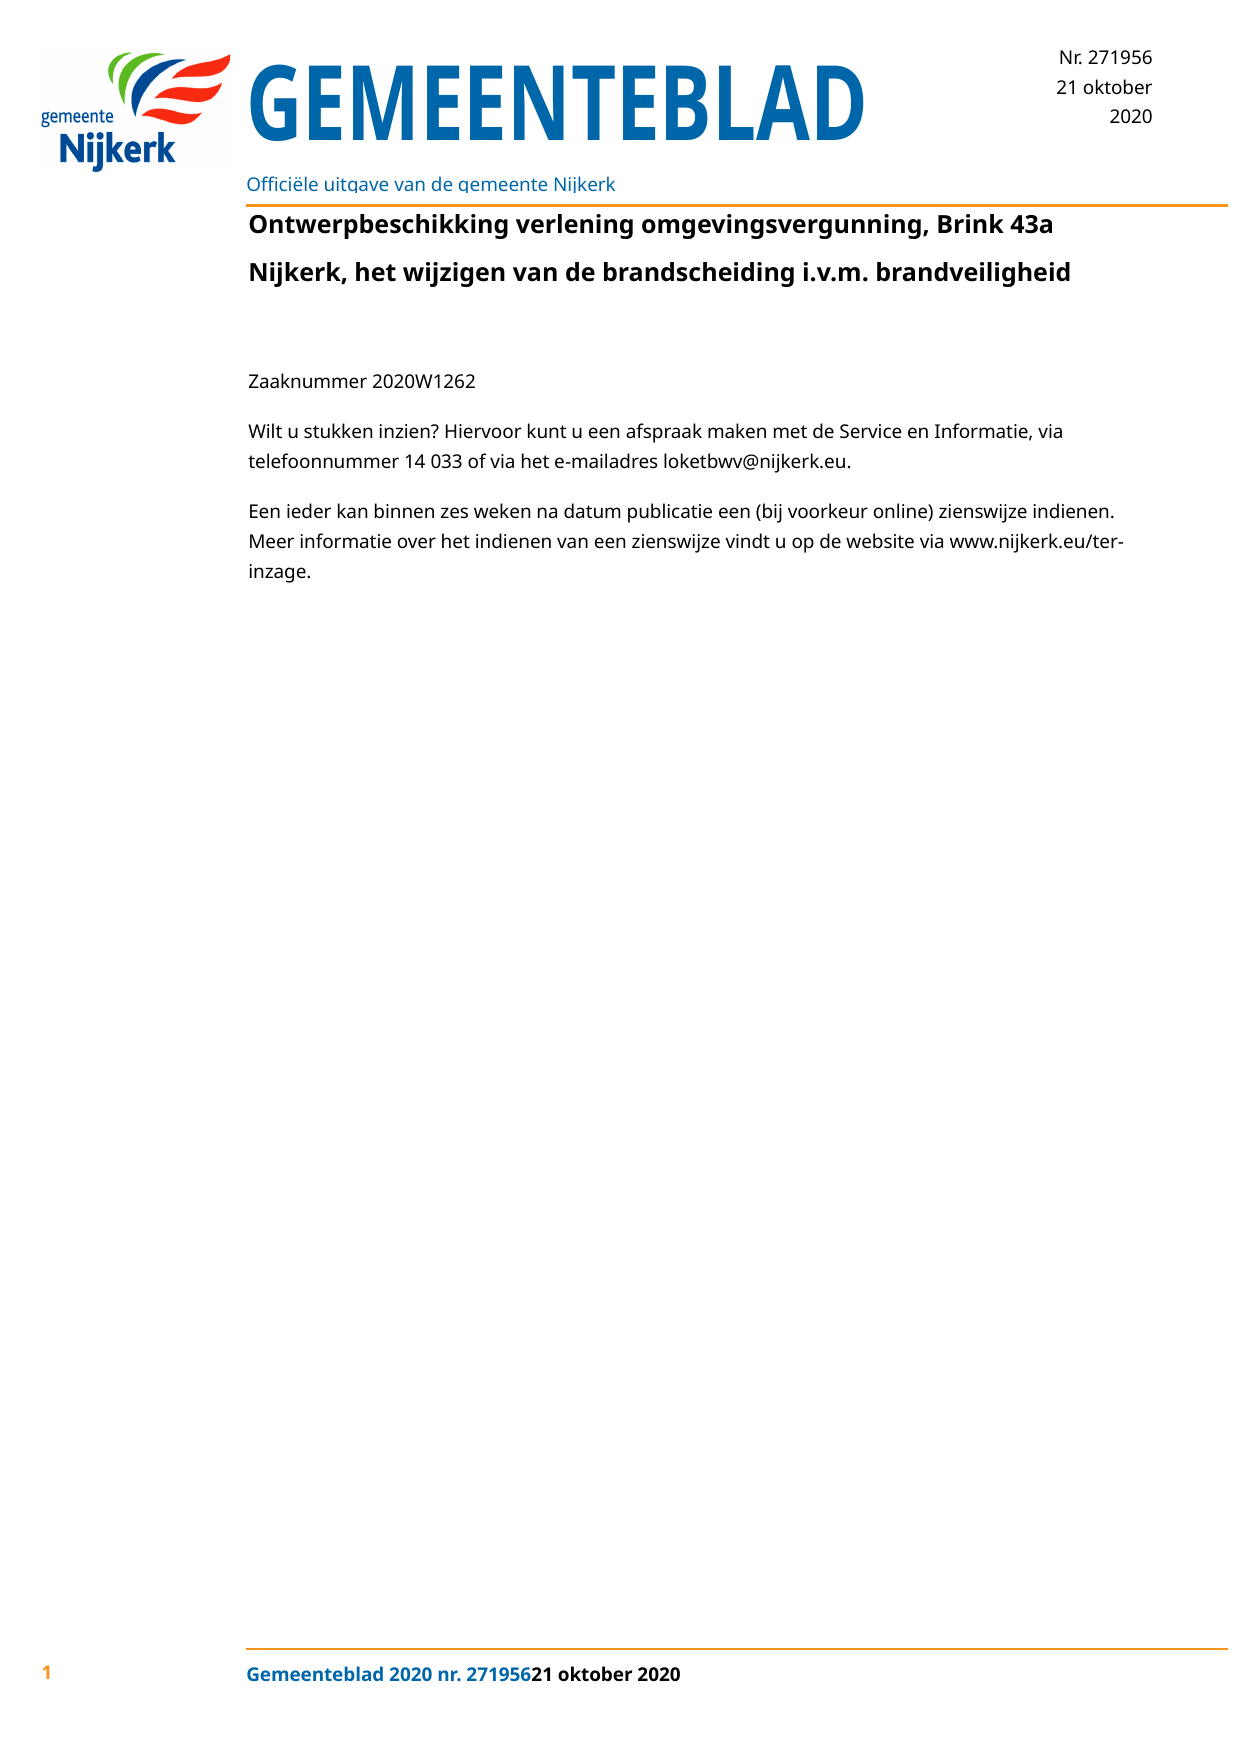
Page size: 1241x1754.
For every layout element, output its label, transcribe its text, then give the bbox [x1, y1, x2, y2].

text Wilt u stukken inzien? Hiervoor kunt u een afspraak maken met de Service en Informatie, via telefoonnummer 14 033 of via het e-mailadres loketbwv@nijkerk.eu. [248, 419, 1152, 474]
picture [41, 47, 231, 172]
text Ontwerpbeschikking verlening omgevingsvergunning, Brink 43a Nijkerk, het wijzigen van de brandscheiding i.v.m. brandveiligheid [248, 207, 1152, 288]
text Een ieder kan binnen zes weken na datum publicatie een (bij voorkeur online) zienswijze indienen. Meer informatie over het indienen van een zienswijze vindt u op de website via www.nijkerk.eu/ter-inzage. [248, 499, 1152, 584]
text Zaaknummer 2020W1262 [248, 368, 1152, 394]
